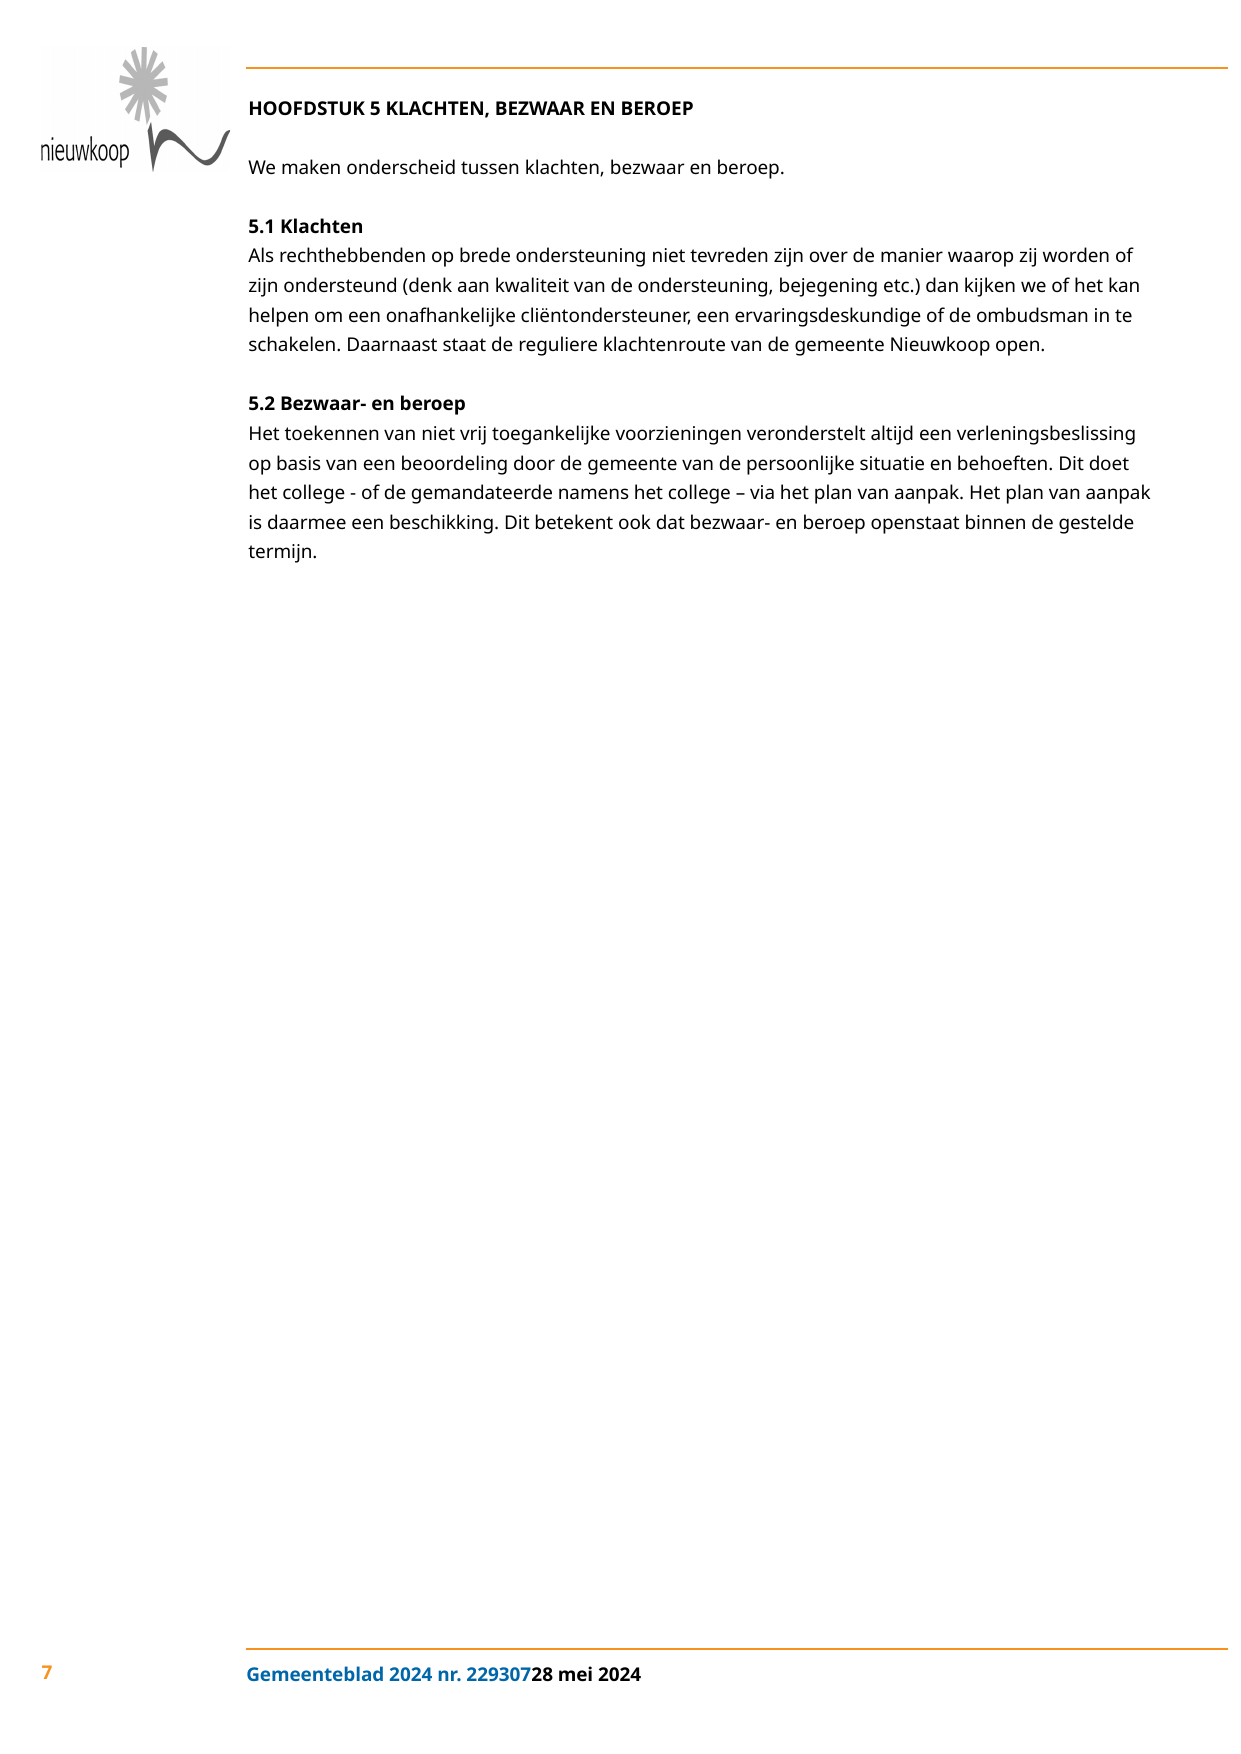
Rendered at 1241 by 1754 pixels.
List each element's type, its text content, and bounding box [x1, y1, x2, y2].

text 5.2 Bezwaar- en beroep [248, 391, 1152, 416]
text Als rechthebbenden op brede ondersteuning niet tevreden zijn over de manier waarop zij worden of zijn ondersteund (denk aan kwaliteit van de ondersteuning, bejegening etc.) dan kijken we of het kan helpen om een onafhankelijke cliëntondersteuner, een ervaringsdeskundige of de ombudsman in te schakelen. Daarnaast staat de reguliere klachtenroute van de gemeente Nieuwkoop open. [248, 243, 1152, 357]
text Het toekennen van niet vrij toegankelijke voorzieningen veronderstelt altijd een verleningsbeslissing op basis van een beoordeling door de gemeente van de persoonlijke situatie en behoeften. Dit doet het college - of de gemandateerde namens het college – via het plan van aanpak. Het plan van aanpak is daarmee een beschikking. Dit betekent ook dat bezwaar- en beroep openstaat binnen de gestelde termijn. [248, 420, 1152, 564]
picture [41, 47, 231, 172]
text 5.1 Klachten [248, 213, 1152, 239]
text We maken onderscheid tussen klachten, bezwaar en beroep. [248, 154, 1152, 180]
text HOOFDSTUK 5 KLACHTEN, BEZWAAR EN BEROEP [248, 95, 1152, 121]
